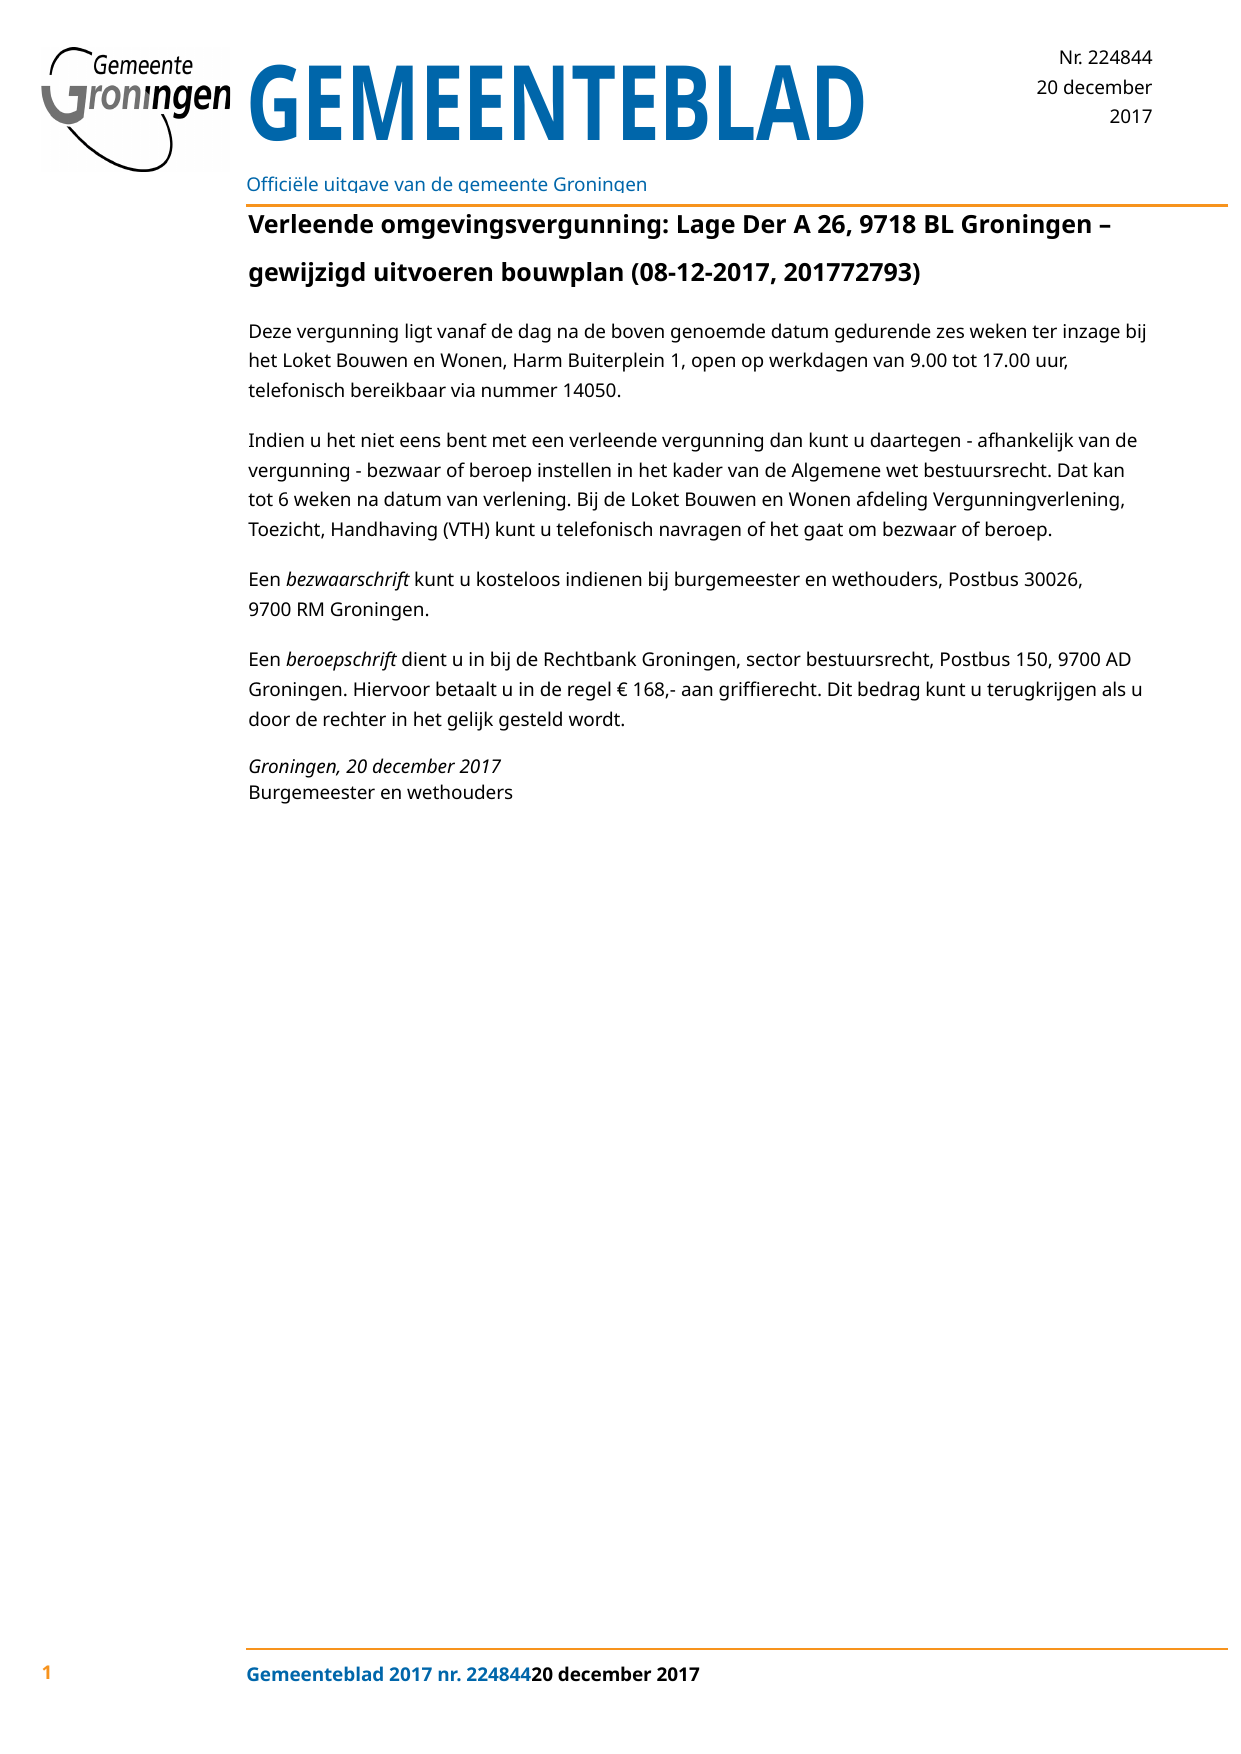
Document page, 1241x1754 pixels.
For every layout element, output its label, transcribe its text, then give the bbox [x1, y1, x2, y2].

text Deze vergunning ligt vanaf de dag na de boven genoemde datum gedurende zes weken ter inzage bij het Loket Bouwen en Wonen, Harm Buiterplein 1, open op werkdagen van 9.00 tot 17.00 uur, telefonisch bereikbaar via nummer 14050. [248, 318, 1152, 403]
text Indien u het niet eens bent met een verleende vergunning dan kunt u daartegen - afhankelijk van de vergunning - bezwaar of beroep instellen in het kader van de Algemene wet bestuursrecht. Dat kan tot 6 weken na datum van verlening. Bij de Loket Bouwen en Wonen afdeling Vergunningverlening, Toezicht, Handhaving (VTH) kunt u telefonisch navragen of het gaat om bezwaar of beroep. [248, 427, 1152, 542]
text Verleende omgevingsvergunning: Lage Der A 26, 9718 BL Groningen – gewijzigd uitvoeren bouwplan (08-12-2017, 201772793) [248, 207, 1152, 288]
text Burgemeester en wethouders [248, 779, 1152, 805]
text Groningen, 20 december 2017 [248, 754, 1152, 779]
picture [41, 47, 231, 172]
text Een beroepschrift dient u in bij de Rechtbank Groningen, sector bestuursrecht, Postbus 150, 9700 AD Groningen. Hiervoor betaalt u in de regel € 168,- aan griffierecht. Dit bedrag kunt u terugkrijgen als u door de rechter in het gelijk gesteld wordt. [248, 647, 1152, 732]
text Een bezwaarschrift kunt u kosteloos indienen bij burgemeester en wethouders, Postbus 30026, 9700 RM Groningen. [248, 567, 1152, 622]
